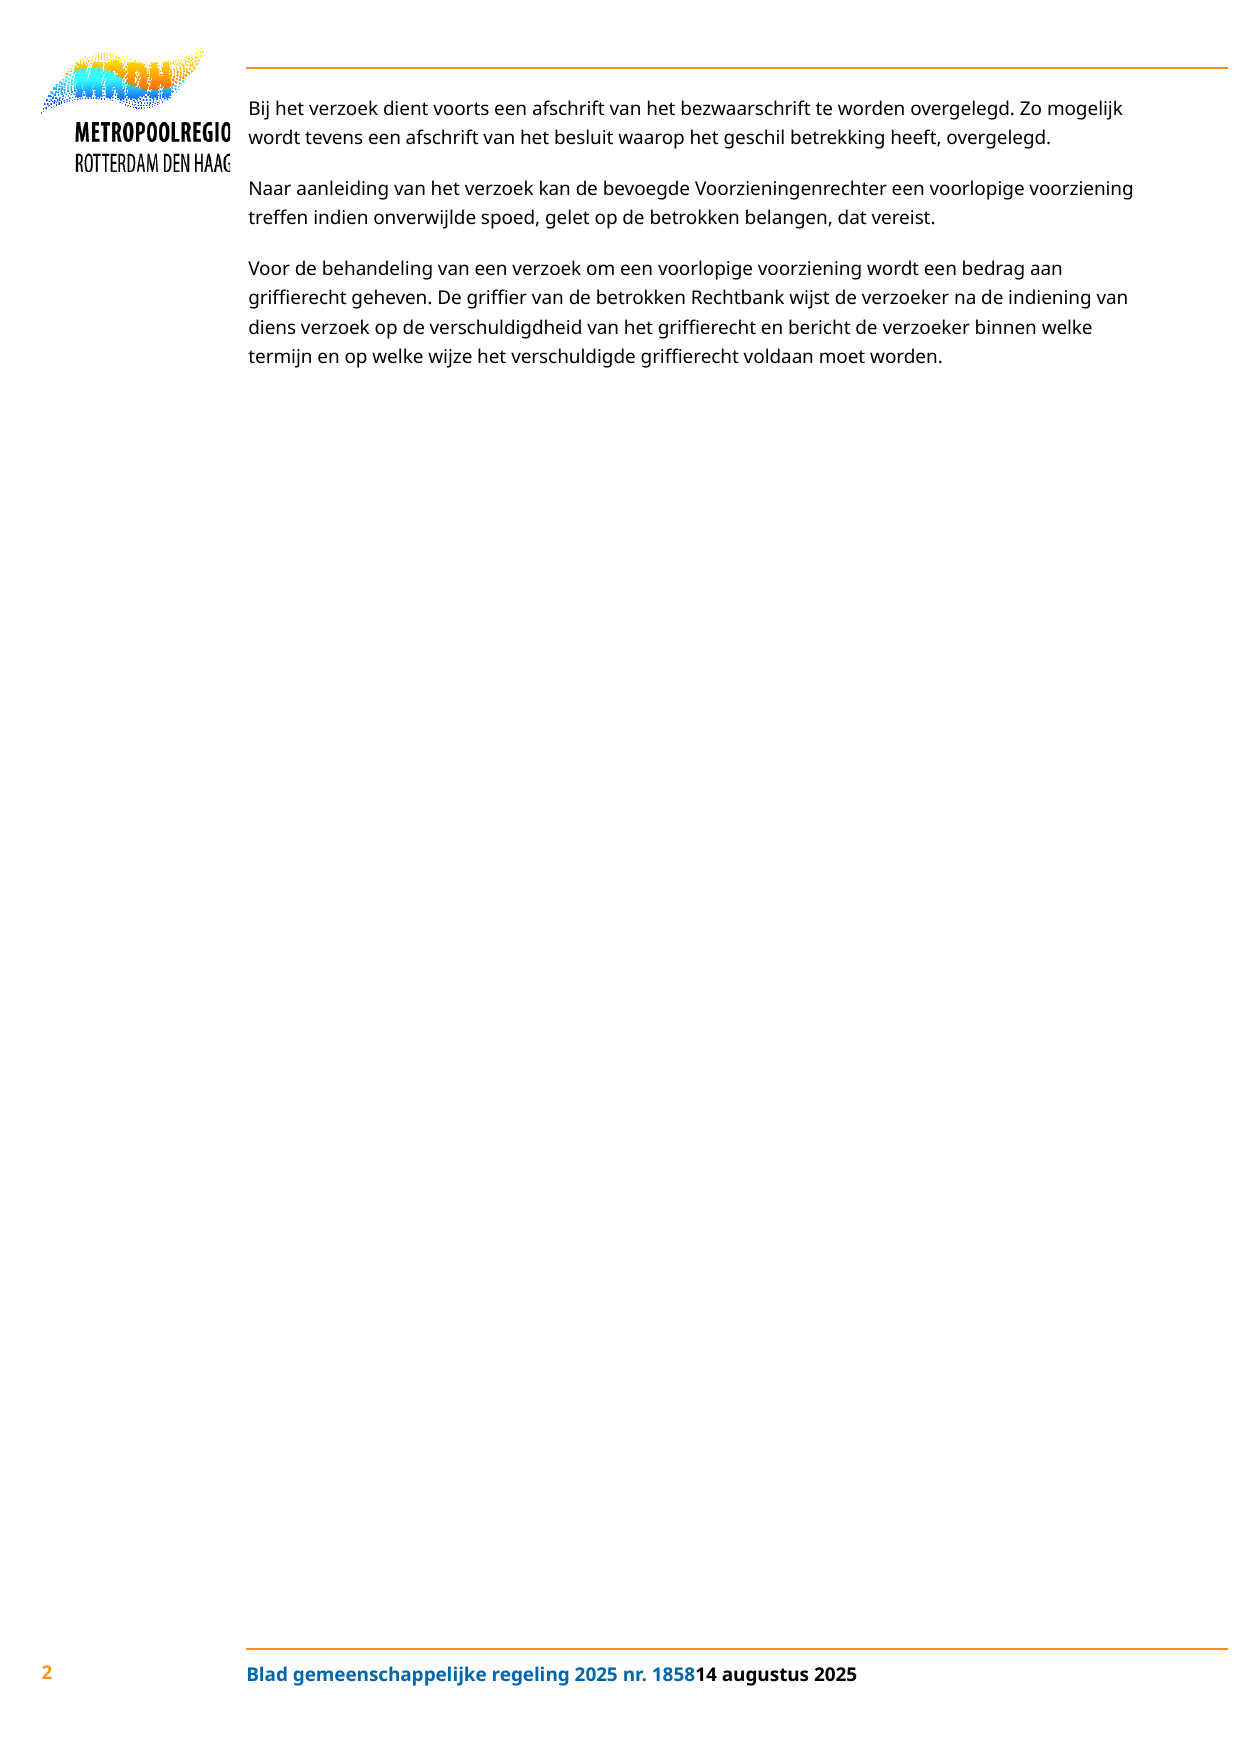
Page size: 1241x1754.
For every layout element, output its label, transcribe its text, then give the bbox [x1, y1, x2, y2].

text Voor de behandeling van een verzoek om een voorlopige voorziening wordt een bedrag aan griffierecht geheven. De griffier van de betrokken Rechtbank wijst de verzoeker na de indiening van diens verzoek op de verschuldigdheid van het griffierecht en bericht de verzoeker binnen welke termijn en op welke wijze het verschuldigde griffierecht voldaan moet worden. [248, 255, 1152, 369]
text Naar aanleiding van het verzoek kan de bevoegde Voorzieningenrechter een voorlopige voorziening treffen indien onverwijlde spoed, gelet op de betrokken belangen, dat vereist. [248, 175, 1152, 230]
text Bij het verzoek dient voorts een afschrift van het bezwaarschrift te worden overgelegd. Zo mogelijk wordt tevens een afschrift van het besluit waarop het geschil betrekking heeft, overgelegd. [248, 95, 1152, 150]
picture [41, 47, 231, 172]
